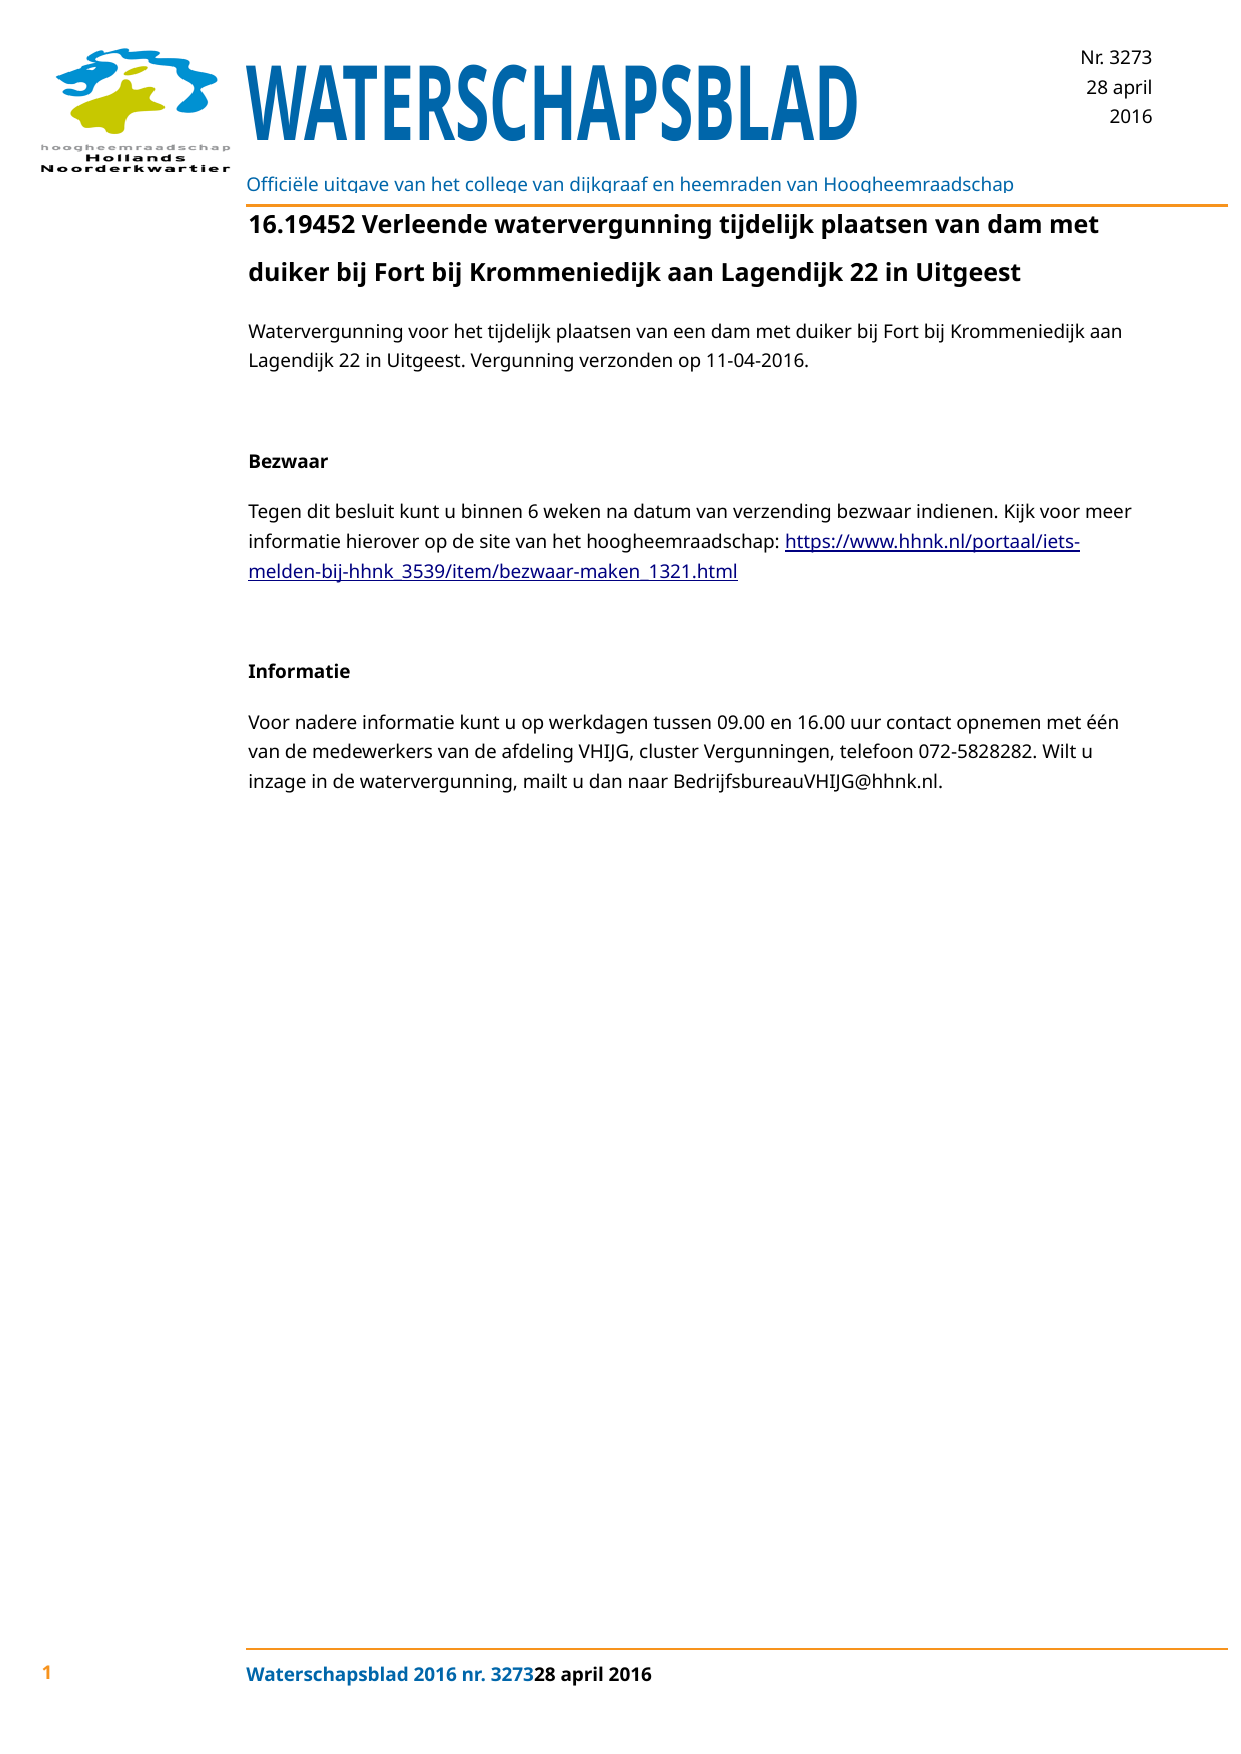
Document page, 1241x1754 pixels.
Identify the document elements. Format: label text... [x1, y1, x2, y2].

text Voor nadere informatie kunt u op werkdagen tussen 09.00 en 16.00 uur contact opnemen met één van de medewerkers van de afdeling VHIJG, cluster Vergunningen, telefoon 072-5828282. Wilt u inzage in de watervergunning, mailt u dan naar BedrijfsbureauVHIJG@hhnk.nl. [248, 709, 1152, 794]
text Informatie [248, 659, 1152, 684]
text Watervergunning voor het tijdelijk plaatsen van een dam met duiker bij Fort bij Krommeniedijk aan Lagendijk 22 in Uitgeest. Vergunning verzonden op 11-04-2016. [248, 318, 1152, 373]
text Tegen dit besluit kunt u binnen 6 weken na datum van verzending bezwaar indienen. Kijk voor meer informatie hierover op de site van het hoogheemraadschap: https://www.hhnk.nl/portaal/iets-melden-bij-hhnk_3539/item/bezwaar-maken_1321.html [248, 499, 1152, 584]
picture [41, 47, 231, 172]
text 16.19452 Verleende watervergunning tijdelijk plaatsen van dam met duiker bij Fort bij Krommeniedijk aan Lagendijk 22 in Uitgeest [248, 207, 1152, 288]
text Bezwaar [248, 448, 1152, 474]
